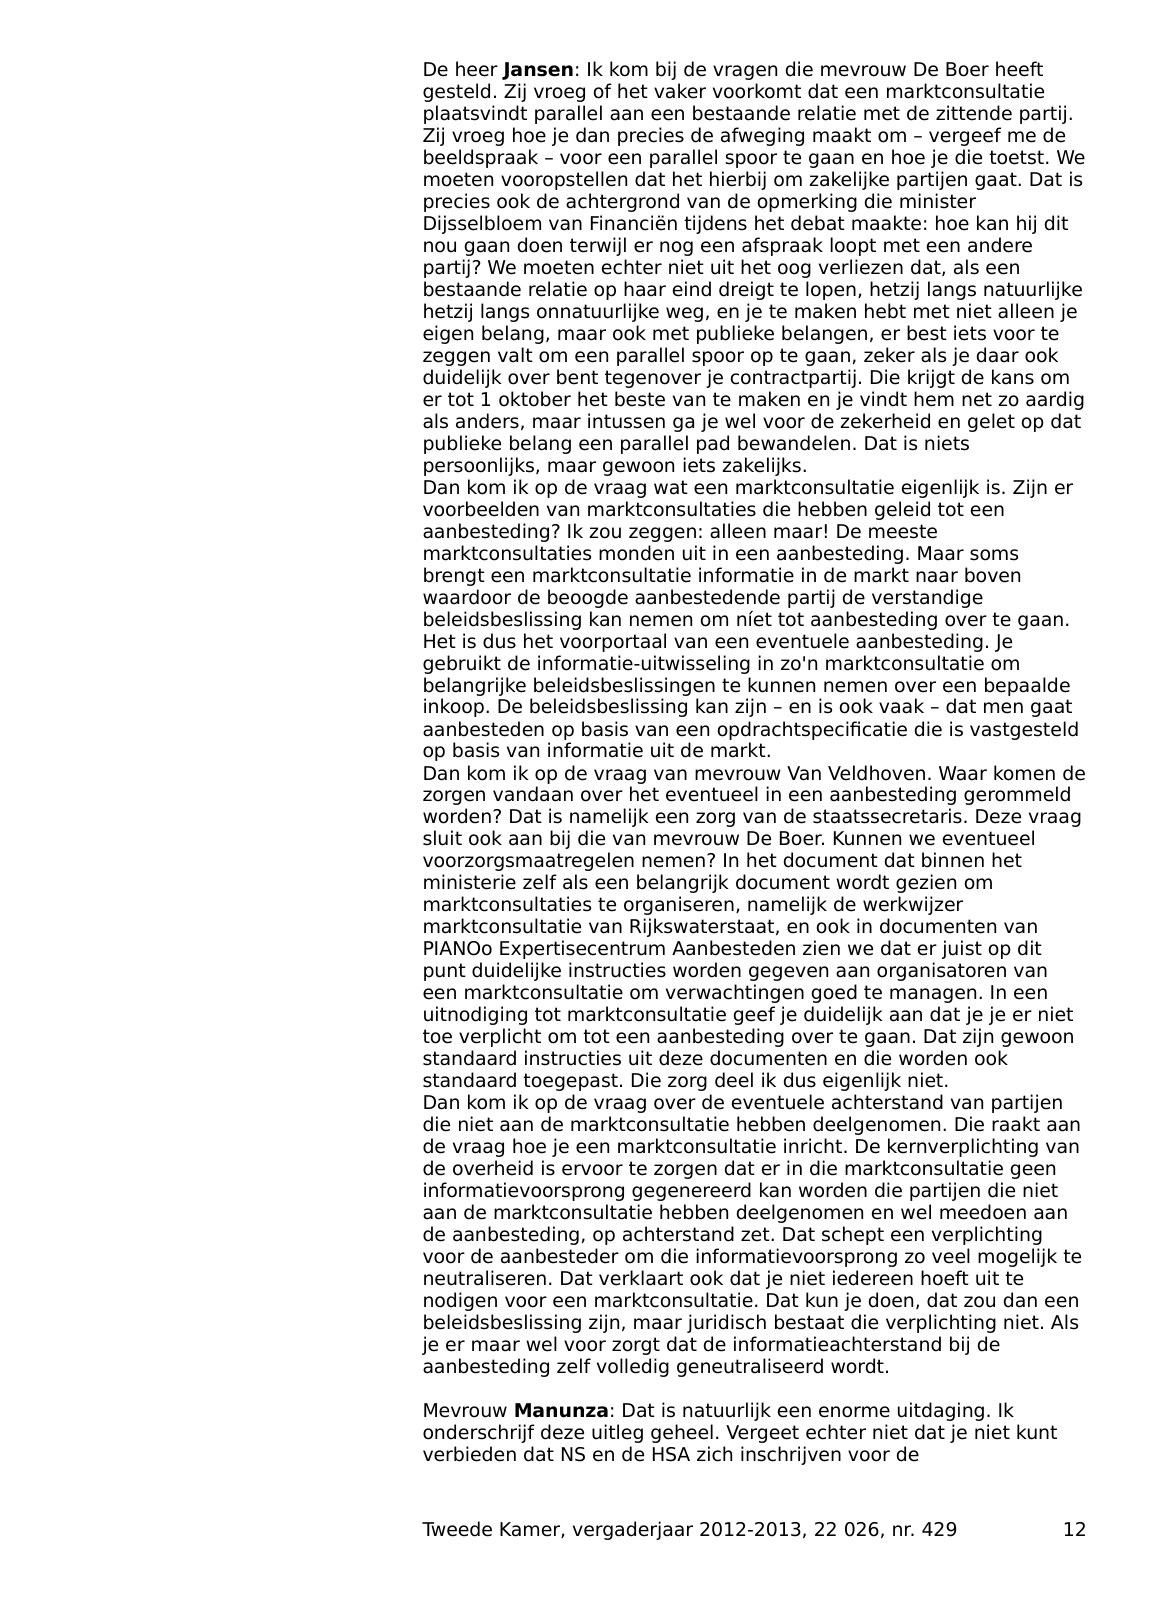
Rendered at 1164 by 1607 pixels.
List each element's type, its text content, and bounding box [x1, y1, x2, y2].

text De heer Jansen: Ik kom bij de vragen die mevrouw De Boer heeft gesteld. Zij vroeg of het vaker voorkomt dat een marktconsultatie plaatsvindt parallel aan een bestaande relatie met de zittende partij. Zij vroeg hoe je dan precies de afweging maakt om – vergeef me de beeldspraak – voor een parallel spoor te gaan en hoe je die toetst. We moeten vooropstellen dat het hierbij om zakelijke partijen gaat. Dat is precies ook de achtergrond van de opmerking die minister Dijsselbloem van Financiën tijdens het debat maakte: hoe kan hij dit nou gaan doen terwijl er nog een afspraak loopt met een andere partij? We moeten echter niet uit het oog verliezen dat, als een bestaande relatie op haar eind dreigt te lopen, hetzij langs natuurlijke hetzij langs onnatuurlijke weg, en je te maken hebt met niet alleen je eigen belang, maar ook met publieke belangen, er best iets voor te zeggen valt om een parallel spoor op te gaan, zeker als je daar ook duidelijk over bent tegenover je contractpartij. Die krijgt de kans om er tot 1 oktober het beste van te maken en je vindt hem net zo aardig als anders, maar intussen ga je wel voor de zekerheid en gelet op dat publieke belang een parallel pad bewandelen. Dat is niets persoonlijks, maar gewoon iets zakelijks. [422, 59, 1087, 477]
text Dan kom ik op de vraag over de eventuele achterstand van partijen die niet aan de marktconsultatie hebben deelgenomen. Die raakt aan de vraag hoe je een marktconsultatie inricht. De kernverplichting van de overheid is ervoor te zorgen dat er in die marktconsultatie geen informatievoorsprong gegenereerd kan worden die partijen die niet aan de marktconsultatie hebben deelgenomen en wel meedoen aan de aanbesteding, op achterstand zet. Dat schept een verplichting voor de aanbesteder om die informatievoorsprong zo veel mogelijk te neutraliseren. Dat verklaart ook dat je niet iedereen hoeft uit te nodigen voor een marktconsultatie. Dat kun je doen, dat zou dan een beleidsbeslissing zijn, maar juridisch bestaat die verplichting niet. Als je er maar wel voor zorgt dat de informatieachterstand bij de aanbesteding zelf volledig geneutraliseerd wordt. [422, 1092, 1087, 1378]
text Dan kom ik op de vraag van mevrouw Van Veldhoven. Waar komen de zorgen vandaan over het eventueel in een aanbesteding gerommeld worden? Dat is namelijk een zorg van de staatssecretaris. Deze vraag sluit ook aan bij die van mevrouw De Boer. Kunnen we eventueel voorzorgsmaatregelen nemen? In het document dat binnen het ministerie zelf als een belangrijk document wordt gezien om marktconsultaties te organiseren, namelijk de werkwijzer marktconsultatie van Rijkswaterstaat, en ook in documenten van PIANOo Expertisecentrum Aanbesteden zien we dat er juist op dit punt duidelijke instructies worden gegeven aan organisatoren van een marktconsultatie om verwachtingen goed te managen. In een uitnodiging tot marktconsultatie geef je duidelijk aan dat je je er niet toe verplicht om tot een aanbesteding over te gaan. Dat zijn gewoon standaard instructies uit deze documenten en die worden ook standaard toegepast. Die zorg deel ik dus eigenlijk niet. [422, 762, 1087, 1092]
text Dan kom ik op de vraag wat een marktconsultatie eigenlijk is. Zijn er voorbeelden van marktconsultaties die hebben geleid tot een aanbesteding? Ik zou zeggen: alleen maar! De meeste marktconsultaties monden uit in een aanbesteding. Maar soms brengt een marktconsultatie informatie in de markt naar boven waardoor de beoogde aanbestedende partij de verstandige beleidsbeslissing kan nemen om níet tot aanbesteding over te gaan. Het is dus het voorportaal van een eventuele aanbesteding. Je gebruikt de informatie-uitwisseling in zo'n marktconsultatie om belangrijke beleidsbeslissingen te kunnen nemen over een bepaalde inkoop. De beleidsbeslissing kan zijn – en is ook vaak – dat men gaat aanbesteden op basis van een opdrachtspecificatie die is vastgesteld op basis van informatie uit de markt. [422, 477, 1087, 762]
text Mevrouw Manunza: Dat is natuurlijk een enorme uitdaging. Ik onderschrijf deze uitleg geheel. Vergeet echter niet dat je niet kunt verbieden dat NS en de HSA zich inschrijven voor de [422, 1400, 1087, 1466]
